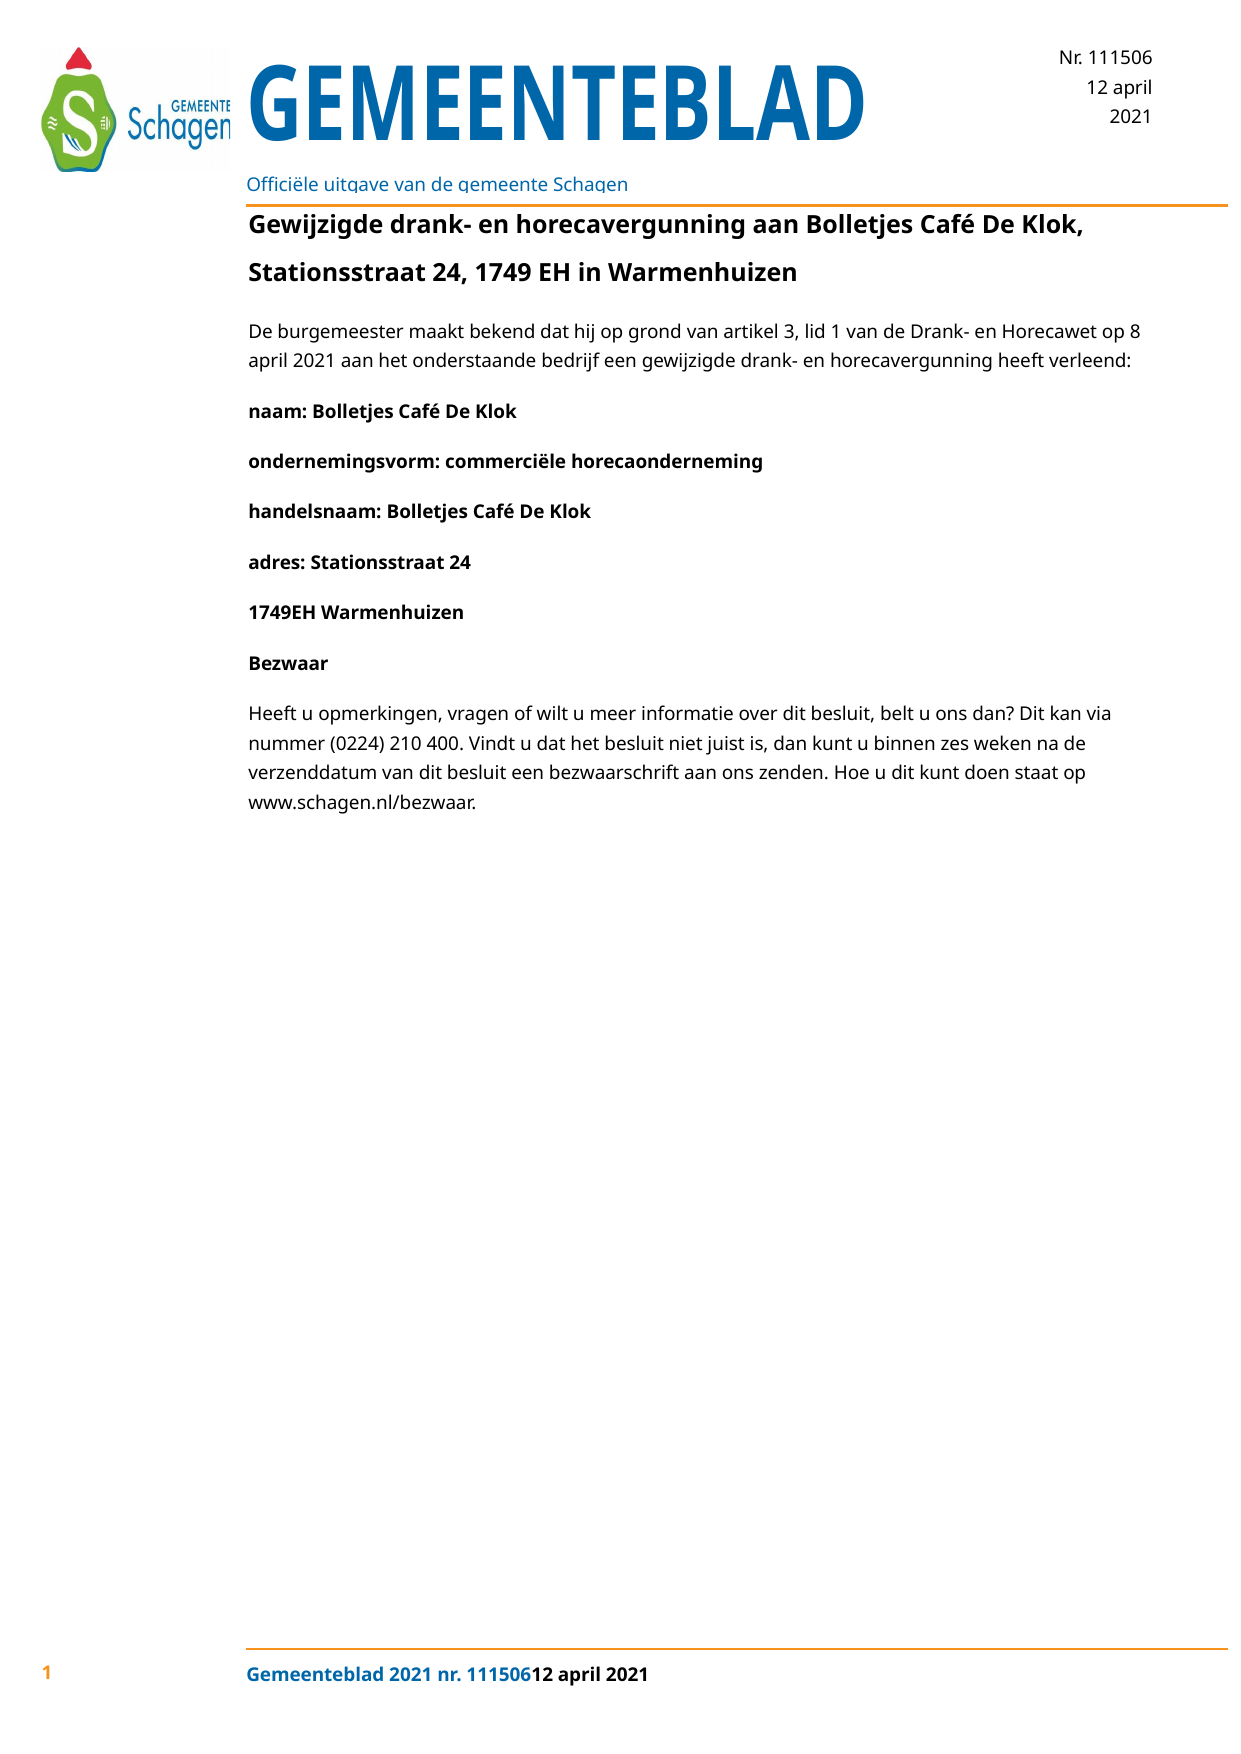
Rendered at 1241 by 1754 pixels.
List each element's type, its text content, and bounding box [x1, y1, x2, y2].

text ondernemingsvorm: commerciële horecaonderneming [248, 448, 1152, 474]
text naam: Bolletjes Café De Klok [248, 398, 1152, 424]
text De burgemeester maakt bekend dat hij op grond van artikel 3, lid 1 van de Drank- en Horecawet op 8 april 2021 aan het onderstaande bedrijf een gewijzigde drank- en horecavergunning heeft verleend: [248, 318, 1152, 373]
text 1749EH Warmenhuizen [248, 599, 1152, 625]
text handelsnaam: Bolletjes Café De Klok [248, 499, 1152, 524]
text Gewijzigde drank- en horecavergunning aan Bolletjes Café De Klok, Stationsstraat 24, 1749 EH in Warmenhuizen [248, 207, 1152, 288]
text adres: Stationsstraat 24 [248, 549, 1152, 575]
text Bezwaar [248, 650, 1152, 676]
text Heeft u opmerkingen, vragen of wilt u meer informatie over dit besluit, belt u ons dan? Dit kan via nummer (0224) 210 400. Vindt u dat het besluit niet juist is, dan kunt u binnen zes weken na de verzenddatum van dit besluit een bezwaarschrift aan ons zenden. Hoe u dit kunt doen staat op www.schagen.nl/bezwaar. [248, 700, 1152, 815]
picture [41, 47, 231, 172]
